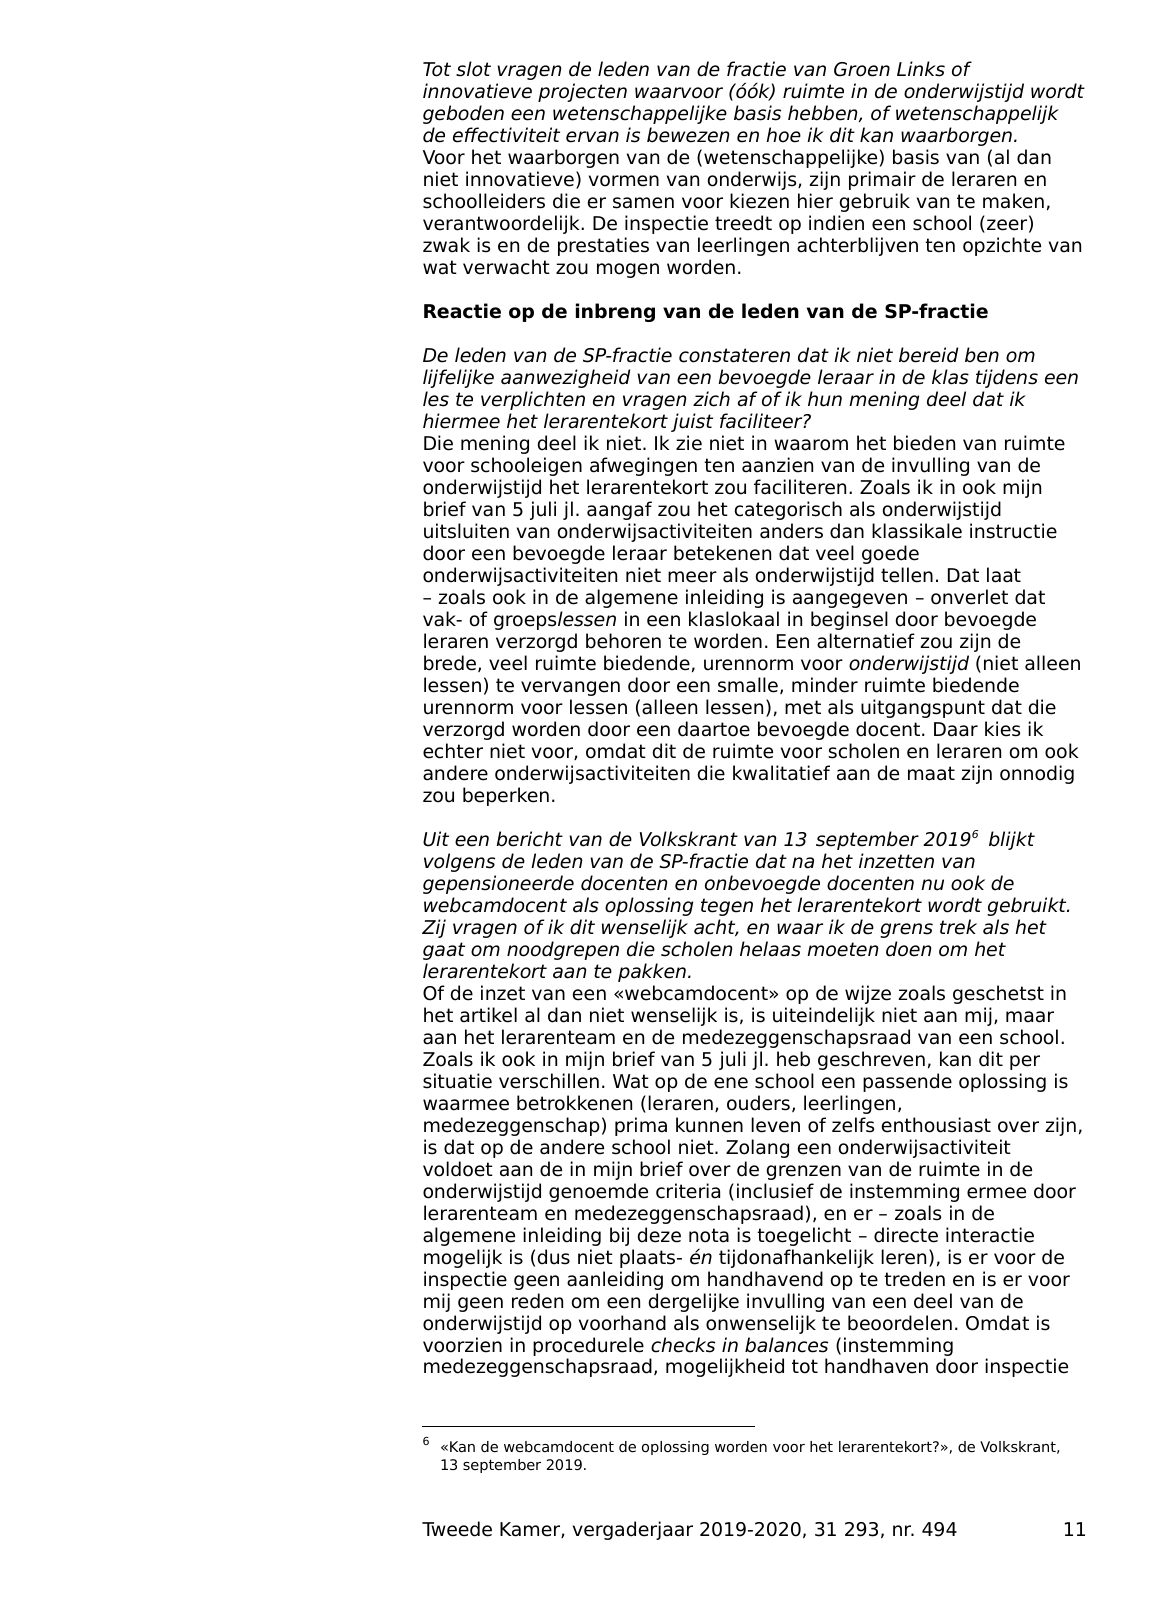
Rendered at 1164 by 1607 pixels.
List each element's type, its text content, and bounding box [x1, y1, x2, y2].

text «Kan de webcamdocent de oplossing worden voor het lerarentekort?», de Volkskrant, 13 september 2019. [422, 1435, 1087, 1474]
text Voor het waarborgen van de (wetenschappelijke) basis van (al dan niet innovatieve) vormen van onderwijs, zijn primair de leraren en schoolleiders die er samen voor kiezen hier gebruik van te maken, verantwoordelijk. De inspectie treedt op indien een school (zeer) zwak is en de prestaties van leerlingen achterblijven ten opzichte van wat verwacht zou mogen worden. [422, 147, 1087, 279]
text Uit een bericht van de Volkskrant van 13 september 2019 blijkt volgens de leden van de SP-fractie dat na het inzetten van gepensioneerde docenten en onbevoegde docenten nu ook de webcamdocent als oplossing tegen het lerarentekort wordt gebruikt. Zij vragen of ik dit wenselijk acht, en waar ik de grens trek als het gaat om noodgrepen die scholen helaas moeten doen om het lerarentekort aan te pakken. [422, 829, 1087, 983]
text Die mening deel ik niet. Ik zie niet in waarom het bieden van ruimte voor schooleigen afwegingen ten aanzien van de invulling van de onderwijstijd het lerarentekort zou faciliteren. Zoals ik in ook mijn brief van 5 juli jl. aangaf zou het categorisch als onderwijstijd uitsluiten van onderwijsactiviteiten anders dan klassikale instructie door een bevoegde leraar betekenen dat veel goede onderwijsactiviteiten niet meer als onderwijstijd tellen. Dat laat – zoals ook in de algemene inleiding is aangegeven – onverlet dat vak- of groepslessen in een klaslokaal in beginsel door bevoegde leraren verzorgd behoren te worden. Een alternatief zou zijn de brede, veel ruimte biedende, urennorm voor onderwijstijd (niet alleen lessen) te vervangen door een smalle, minder ruimte biedende urennorm voor lessen (alleen lessen), met als uitgangspunt dat die verzorgd worden door een daartoe bevoegde docent. Daar kies ik echter niet voor, omdat dit de ruimte voor scholen en leraren om ook andere onderwijsactiviteiten die kwalitatief aan de maat zijn onnodig zou beperken. [422, 433, 1087, 807]
text De leden van de SP-fractie constateren dat ik niet bereid ben om lijfelijke aanwezigheid van een bevoegde leraar in de klas tijdens een les te verplichten en vragen zich af of ik hun mening deel dat ik hiermee het lerarentekort juist faciliteer? [422, 345, 1087, 433]
text Of de inzet van een «webcamdocent» op de wijze zoals geschetst in het artikel al dan niet wenselijk is, is uiteindelijk niet aan mij, maar aan het lerarenteam en de medezeggenschapsraad van een school. Zoals ik ook in mijn brief van 5 juli jl. heb geschreven, kan dit per situatie verschillen. Wat op de ene school een passende oplossing is waarmee betrokkenen (leraren, ouders, leerlingen, medezeggenschap) prima kunnen leven of zelfs enthousiast over zijn, is dat op de andere school niet. Zolang een onderwijsactiviteit voldoet aan de in mijn brief over de grenzen van de ruimte in de onderwijstijd genoemde criteria (inclusief de instemming ermee door lerarenteam en medezeggenschapsraad), en er – zoals in de algemene inleiding bij deze nota is toegelicht – directe interactie mogelijk is (dus niet plaats- én tijdonafhankelijk leren), is er voor de inspectie geen aanleiding om handhavend op te treden en is er voor mij geen reden om een dergelijke invulling van een deel van de onderwijstijd op voorhand als onwenselijk te beoordelen. Omdat is voorzien in procedurele checks in balances (instemming medezeggenschapsraad, mogelijkheid tot handhaven door inspectie [422, 983, 1087, 1378]
subtitle Reactie op de inbreng van de leden van de SP-fractie [422, 301, 1087, 323]
text Tot slot vragen de leden van de fractie van Groen Links of innovatieve projecten waarvoor (óók) ruimte in de onderwijstijd wordt geboden een wetenschappelijke basis hebben, of wetenschappelijk de effectiviteit ervan is bewezen en hoe ik dit kan waarborgen. [422, 59, 1087, 147]
